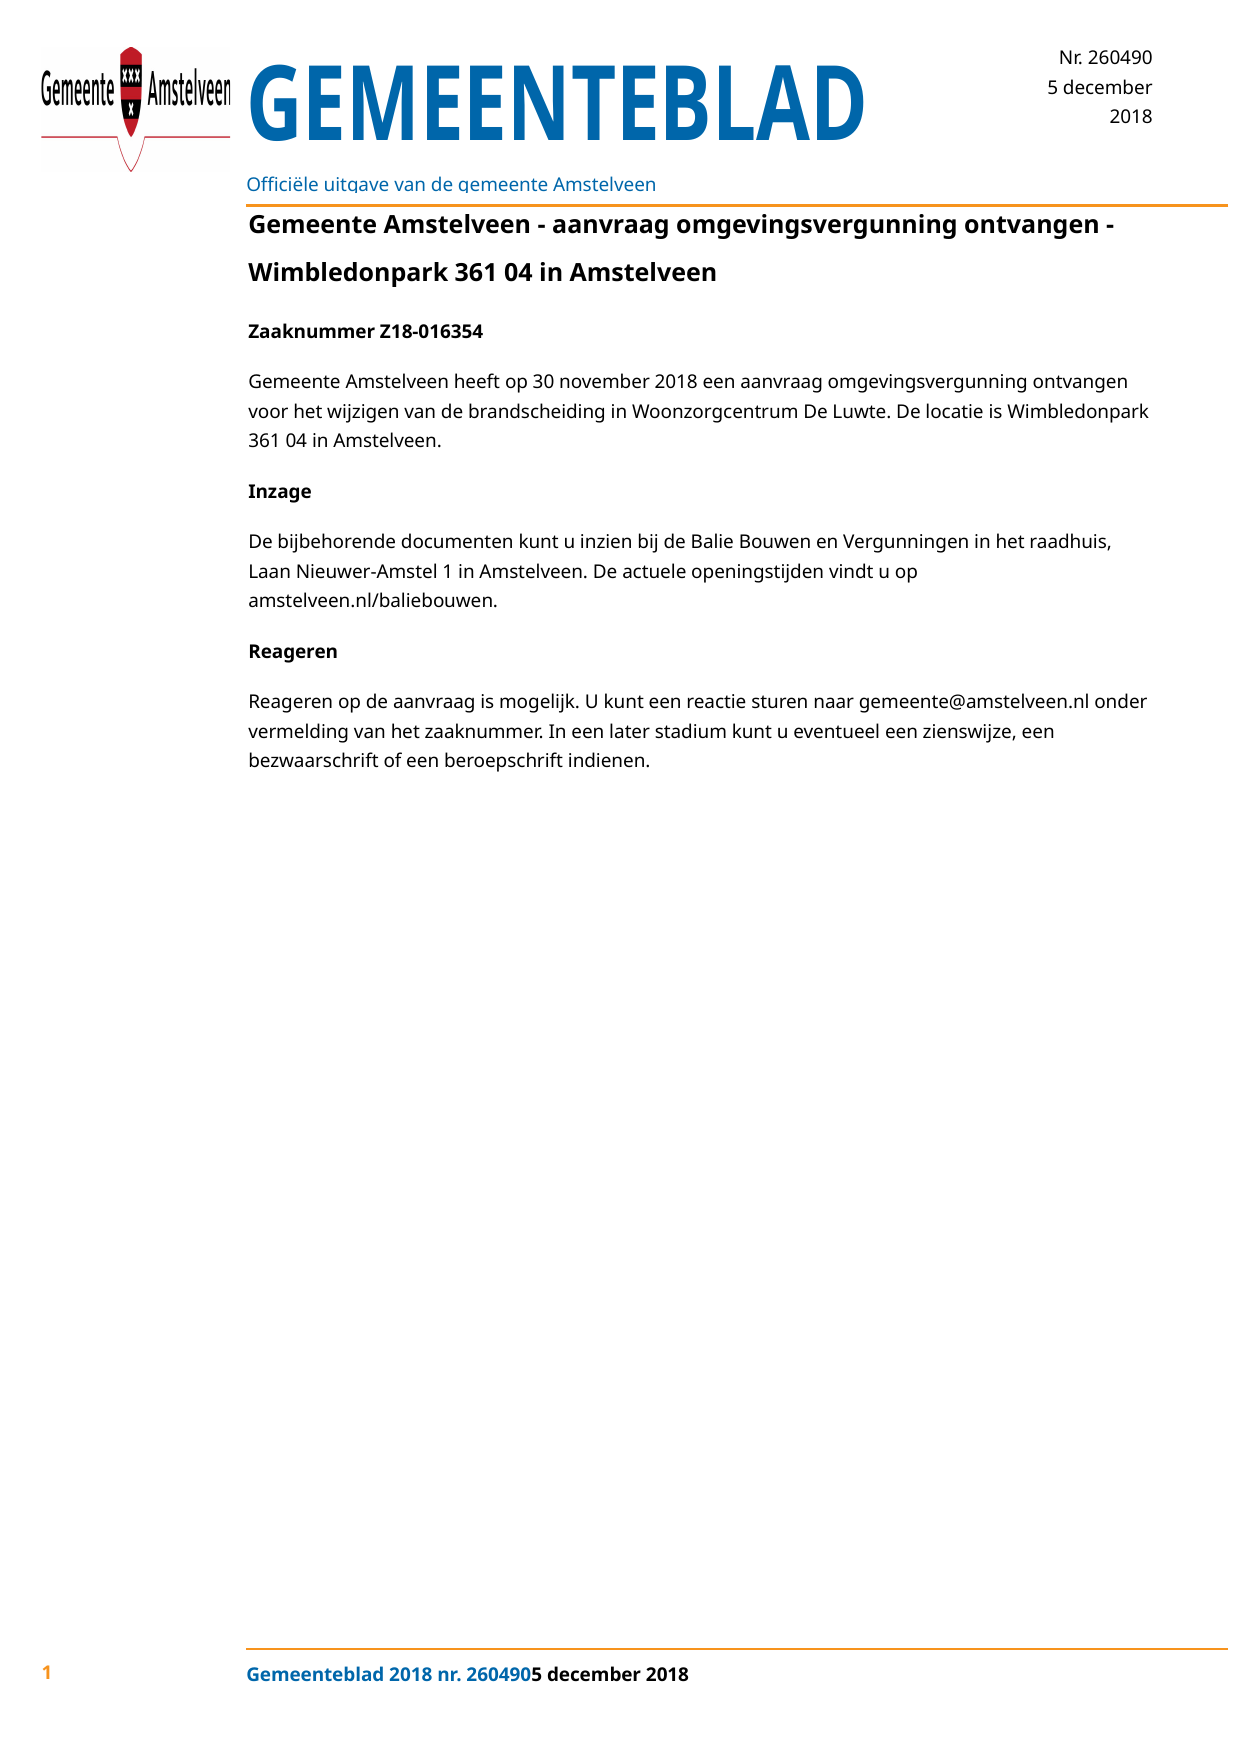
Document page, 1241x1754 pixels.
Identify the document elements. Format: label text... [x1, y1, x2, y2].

text Reageren [248, 638, 1152, 664]
text Gemeente Amstelveen heeft op 30 november 2018 een aanvraag omgevingsvergunning ontvangen voor het wijzigen van de brandscheiding in Woonzorgcentrum De Luwte. De locatie is Wimbledonpark 361 04 in Amstelveen. [248, 368, 1152, 453]
picture [41, 47, 231, 172]
text Reageren op de aanvraag is mogelijk. U kunt een reactie sturen naar gemeente@amstelveen.nl onder vermelding van het zaaknummer. In een later stadium kunt u eventueel een zienswijze, een bezwaarschrift of een beroepschrift indienen. [248, 688, 1152, 773]
text Zaaknummer Z18-016354 [248, 318, 1152, 344]
text Inzage [248, 478, 1152, 504]
text De bijbehorende documenten kunt u inzien bij de Balie Bouwen en Vergunningen in het raadhuis, Laan Nieuwer-Amstel 1 in Amstelveen. De actuele openingstijden vindt u op amstelveen.nl/baliebouwen. [248, 528, 1152, 613]
text Gemeente Amstelveen - aanvraag omgevingsvergunning ontvangen - Wimbledonpark 361 04 in Amstelveen [248, 207, 1152, 288]
